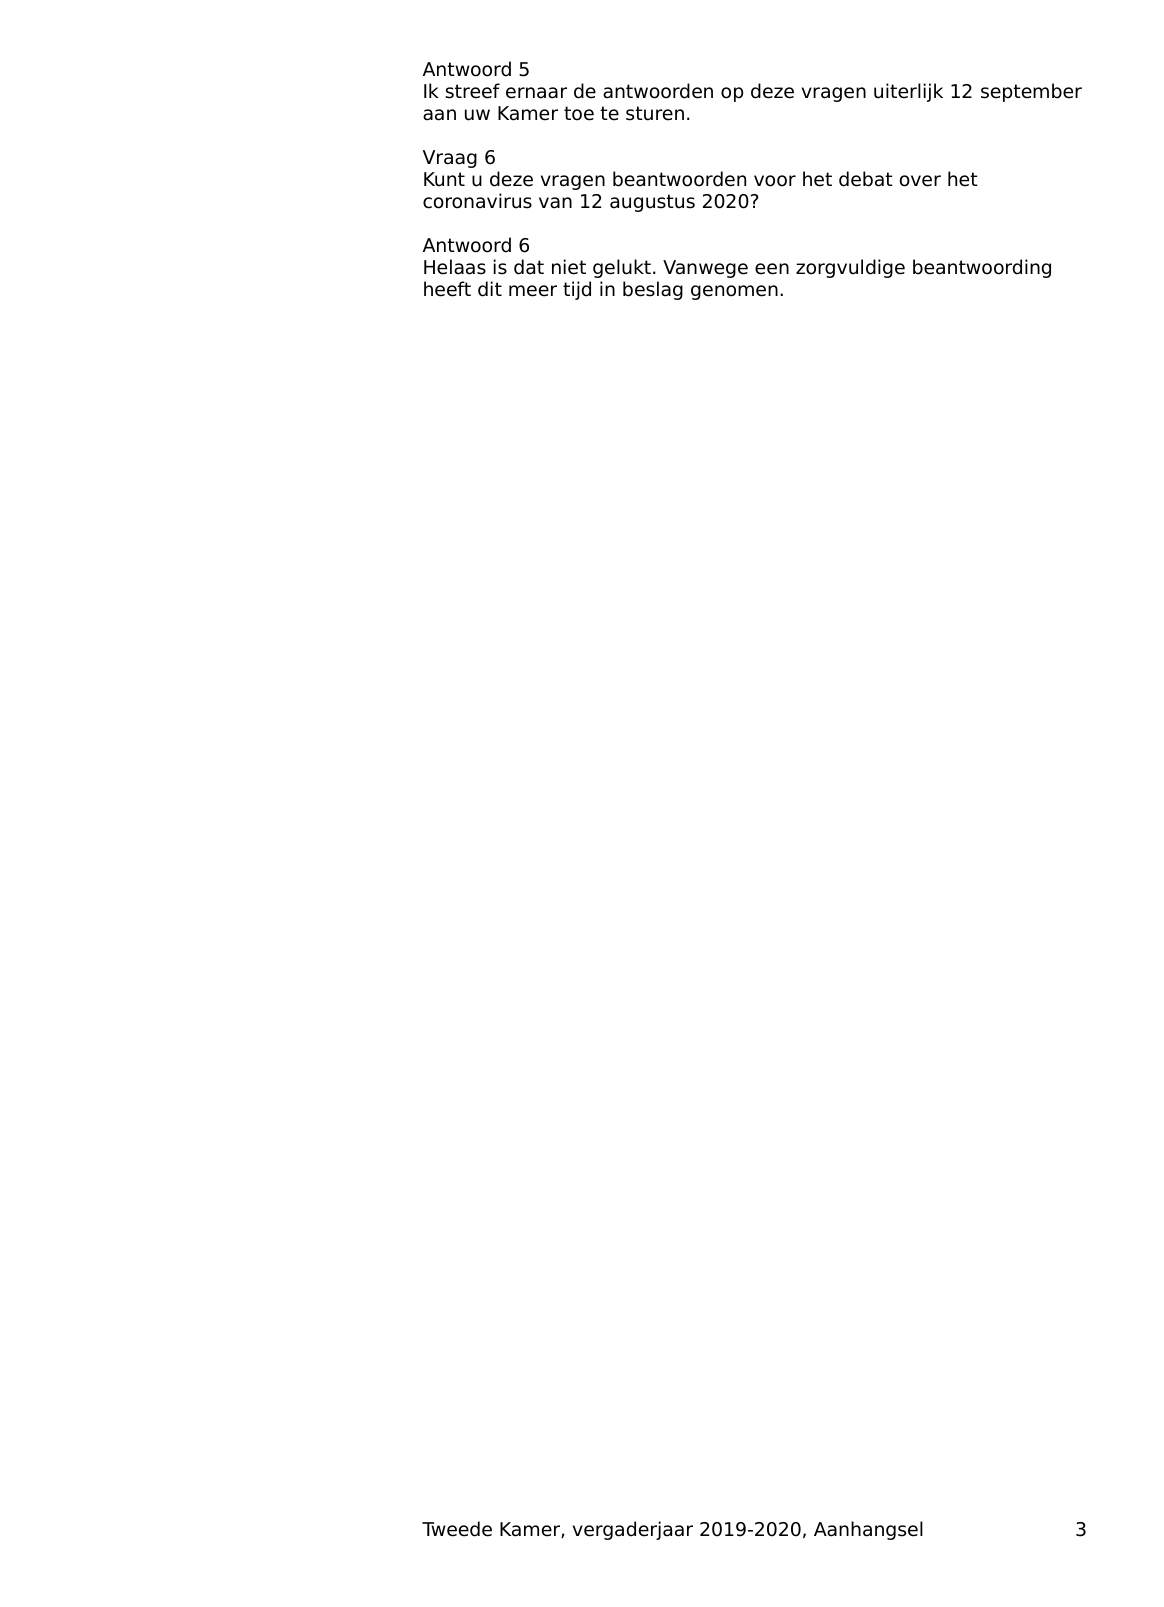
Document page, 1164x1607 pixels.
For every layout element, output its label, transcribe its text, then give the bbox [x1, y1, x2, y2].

text Kunt u deze vragen beantwoorden voor het debat over het coronavirus van 12 augustus 2020? [422, 169, 1087, 213]
text Antwoord 5 [422, 59, 1087, 81]
text Helaas is dat niet gelukt. Vanwege een zorgvuldige beantwoording heeft dit meer tijd in beslag genomen. [422, 257, 1087, 301]
text Antwoord 6 [422, 235, 1087, 257]
text Ik streef ernaar de antwoorden op deze vragen uiterlijk 12 september aan uw Kamer toe te sturen. [422, 81, 1087, 125]
text Vraag 6 [422, 147, 1087, 169]
